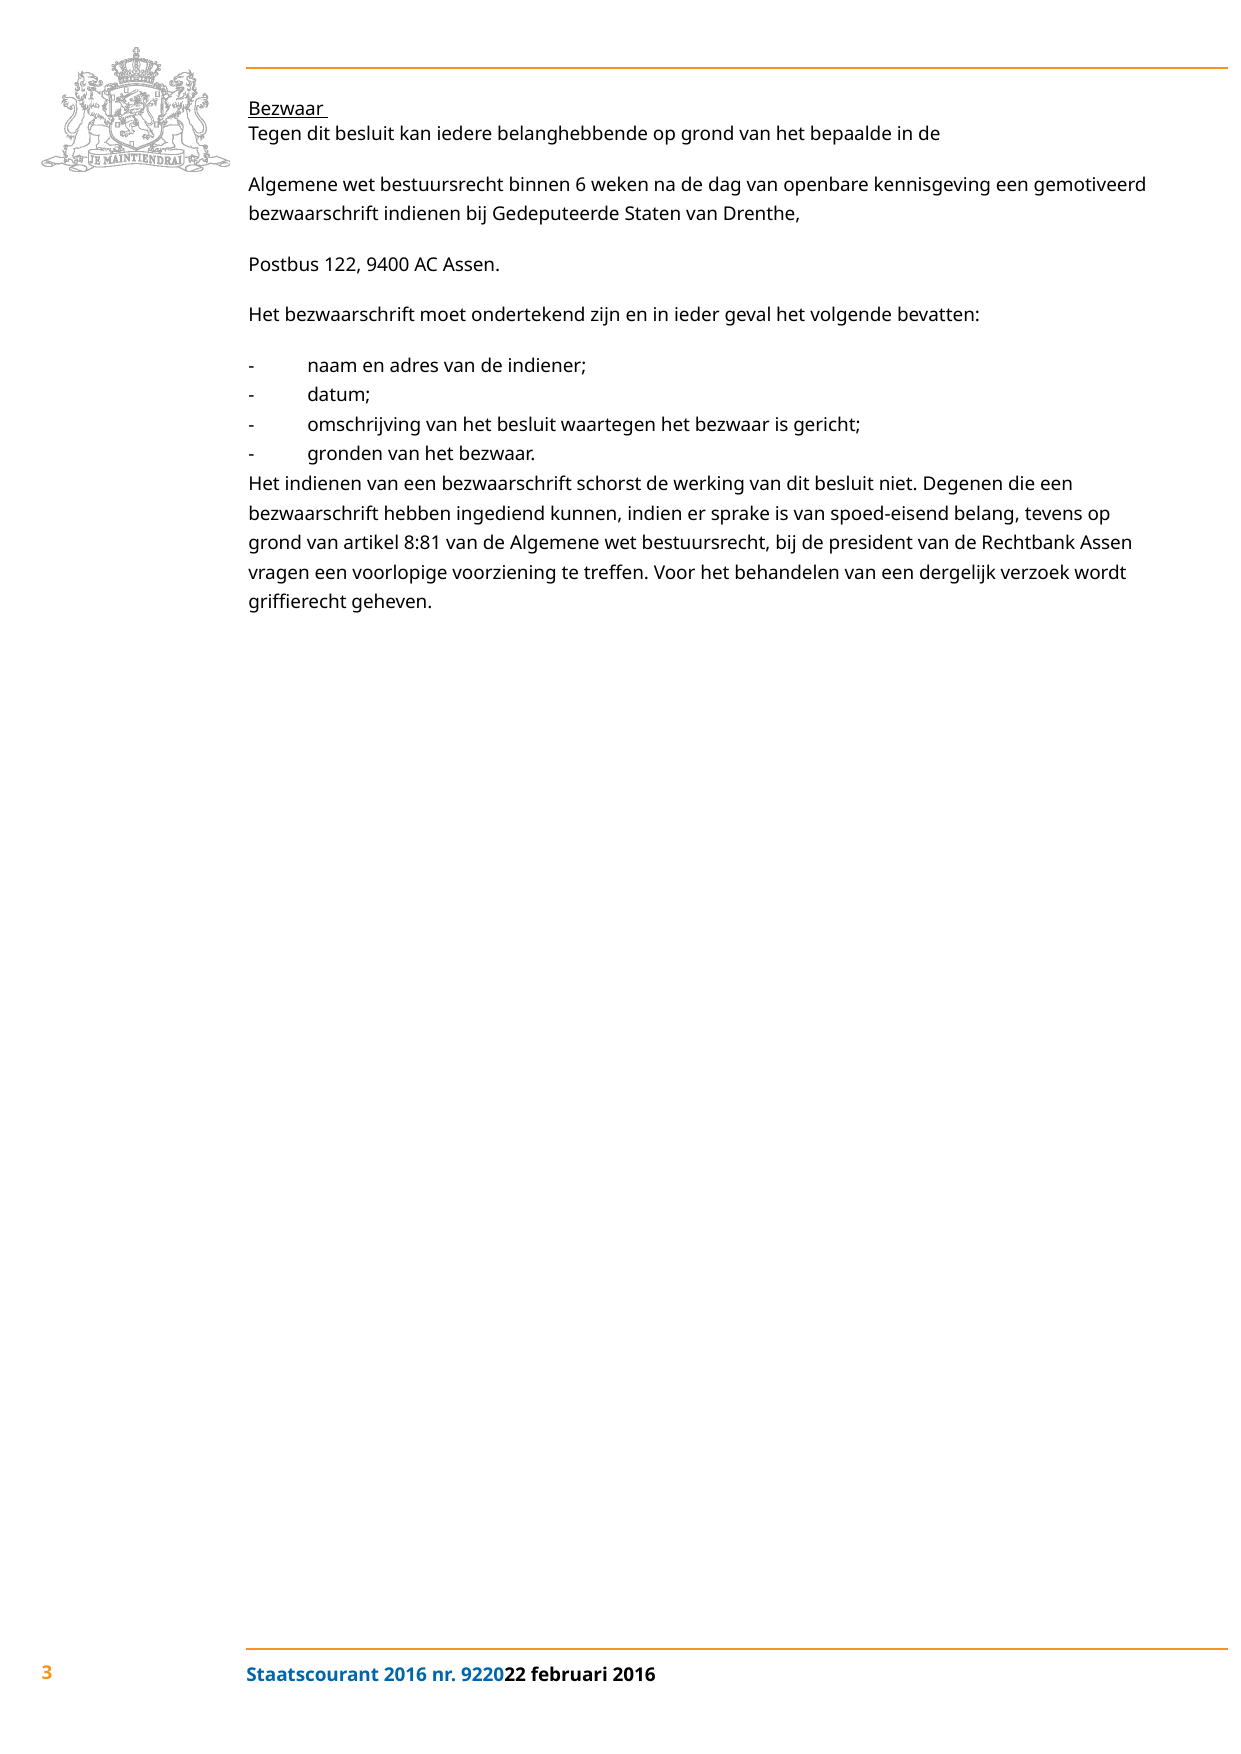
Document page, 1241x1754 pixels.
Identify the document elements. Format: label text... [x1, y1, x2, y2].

list naam en adres van de indiener; [248, 352, 1152, 377]
picture [41, 47, 231, 172]
list omschrijving van het besluit waartegen het bezwaar is gericht; [248, 411, 1152, 437]
text Postbus 122, 9400 AC Assen. [248, 251, 1152, 277]
list gronden van het bezwaar. [248, 441, 1152, 466]
list datum; [248, 381, 1152, 407]
text Het indienen van een bezwaarschrift schorst de werking van dit besluit niet. Degenen die een bezwaarschrift hebben ingediend kunnen, indien er sprake is van spoed-eisend belang, tevens op grond van artikel 8:81 van de Algemene wet bestuursrecht, bij de president van de Rechtbank Assen vragen een voorlopige voorziening te treffen. Voor het behandelen van een dergelijk verzoek wordt griffierecht geheven. [248, 470, 1152, 614]
text Bezwaar [248, 95, 1152, 121]
text Algemene wet bestuursrecht binnen 6 weken na de dag van openbare kennisgeving een gemotiveerd bezwaarschrift indienen bij Gedeputeerde Staten van Drenthe, [248, 171, 1152, 226]
text Het bezwaarschrift moet ondertekend zijn en in ieder geval het volgende bevatten: [248, 301, 1152, 327]
text Tegen dit besluit kan iedere belanghebbende op grond van het bepaalde in de [248, 121, 1152, 146]
